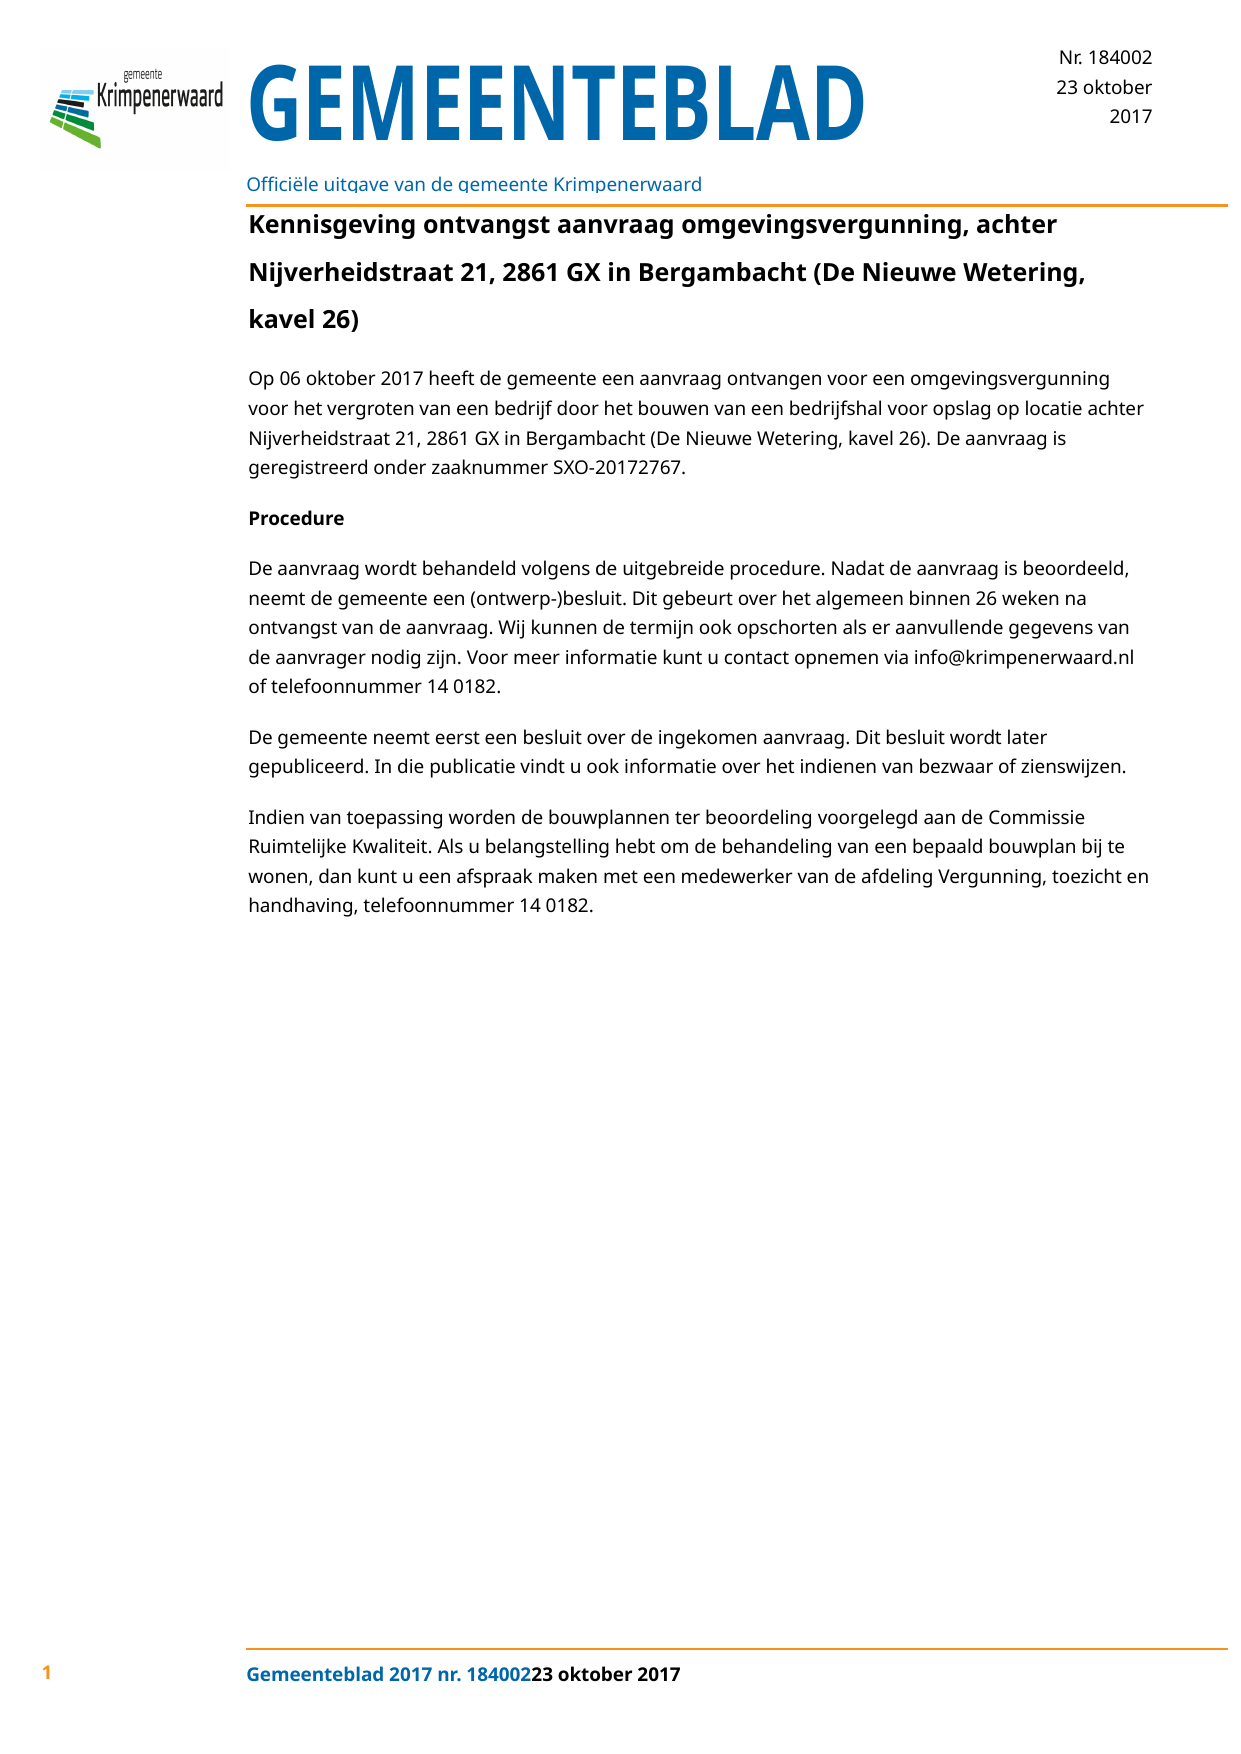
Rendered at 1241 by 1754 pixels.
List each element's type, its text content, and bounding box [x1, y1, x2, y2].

text De gemeente neemt eerst een besluit over de ingekomen aanvraag. Dit besluit wordt later gepubliceerd. In die publicatie vindt u ook informatie over het indienen van bezwaar of zienswijzen. [248, 724, 1152, 779]
text Op 06 oktober 2017 heeft de gemeente een aanvraag ontvangen voor een omgevingsvergunning voor het vergroten van een bedrijf door het bouwen van een bedrijfshal voor opslag op locatie achter Nijverheidstraat 21, 2861 GX in Bergambacht (De Nieuwe Wetering, kavel 26). De aanvraag is geregistreerd onder zaaknummer SXO-20172767. [248, 366, 1152, 480]
text De aanvraag wordt behandeld volgens de uitgebreide procedure. Nadat de aanvraag is beoordeeld, neemt de gemeente een (ontwerp-)besluit. Dit gebeurt over het algemeen binnen 26 weken na ontvangst van de aanvraag. Wij kunnen de termijn ook opschorten als er aanvullende gegevens van de aanvrager nodig zijn. Voor meer informatie kunt u contact opnemen via info@krimpenerwaard.nl of telefoonnummer 14 0182. [248, 555, 1152, 699]
text Kennisgeving ontvangst aanvraag omgevingsvergunning, achter Nijverheidstraat 21, 2861 GX in Bergambacht (De Nieuwe Wetering, kavel 26) [248, 207, 1152, 336]
text Procedure [248, 505, 1152, 530]
text Indien van toepassing worden de bouwplannen ter beoordeling voorgelegd aan de Commissie Ruimtelijke Kwaliteit. Als u belangstelling hebt om de behandeling van een bepaald bouwplan bij te wonen, dan kunt u een afspraak maken met een medewerker van de afdeling Vergunning, toezicht en handhaving, telefoonnummer 14 0182. [248, 804, 1152, 918]
picture [41, 47, 231, 172]
